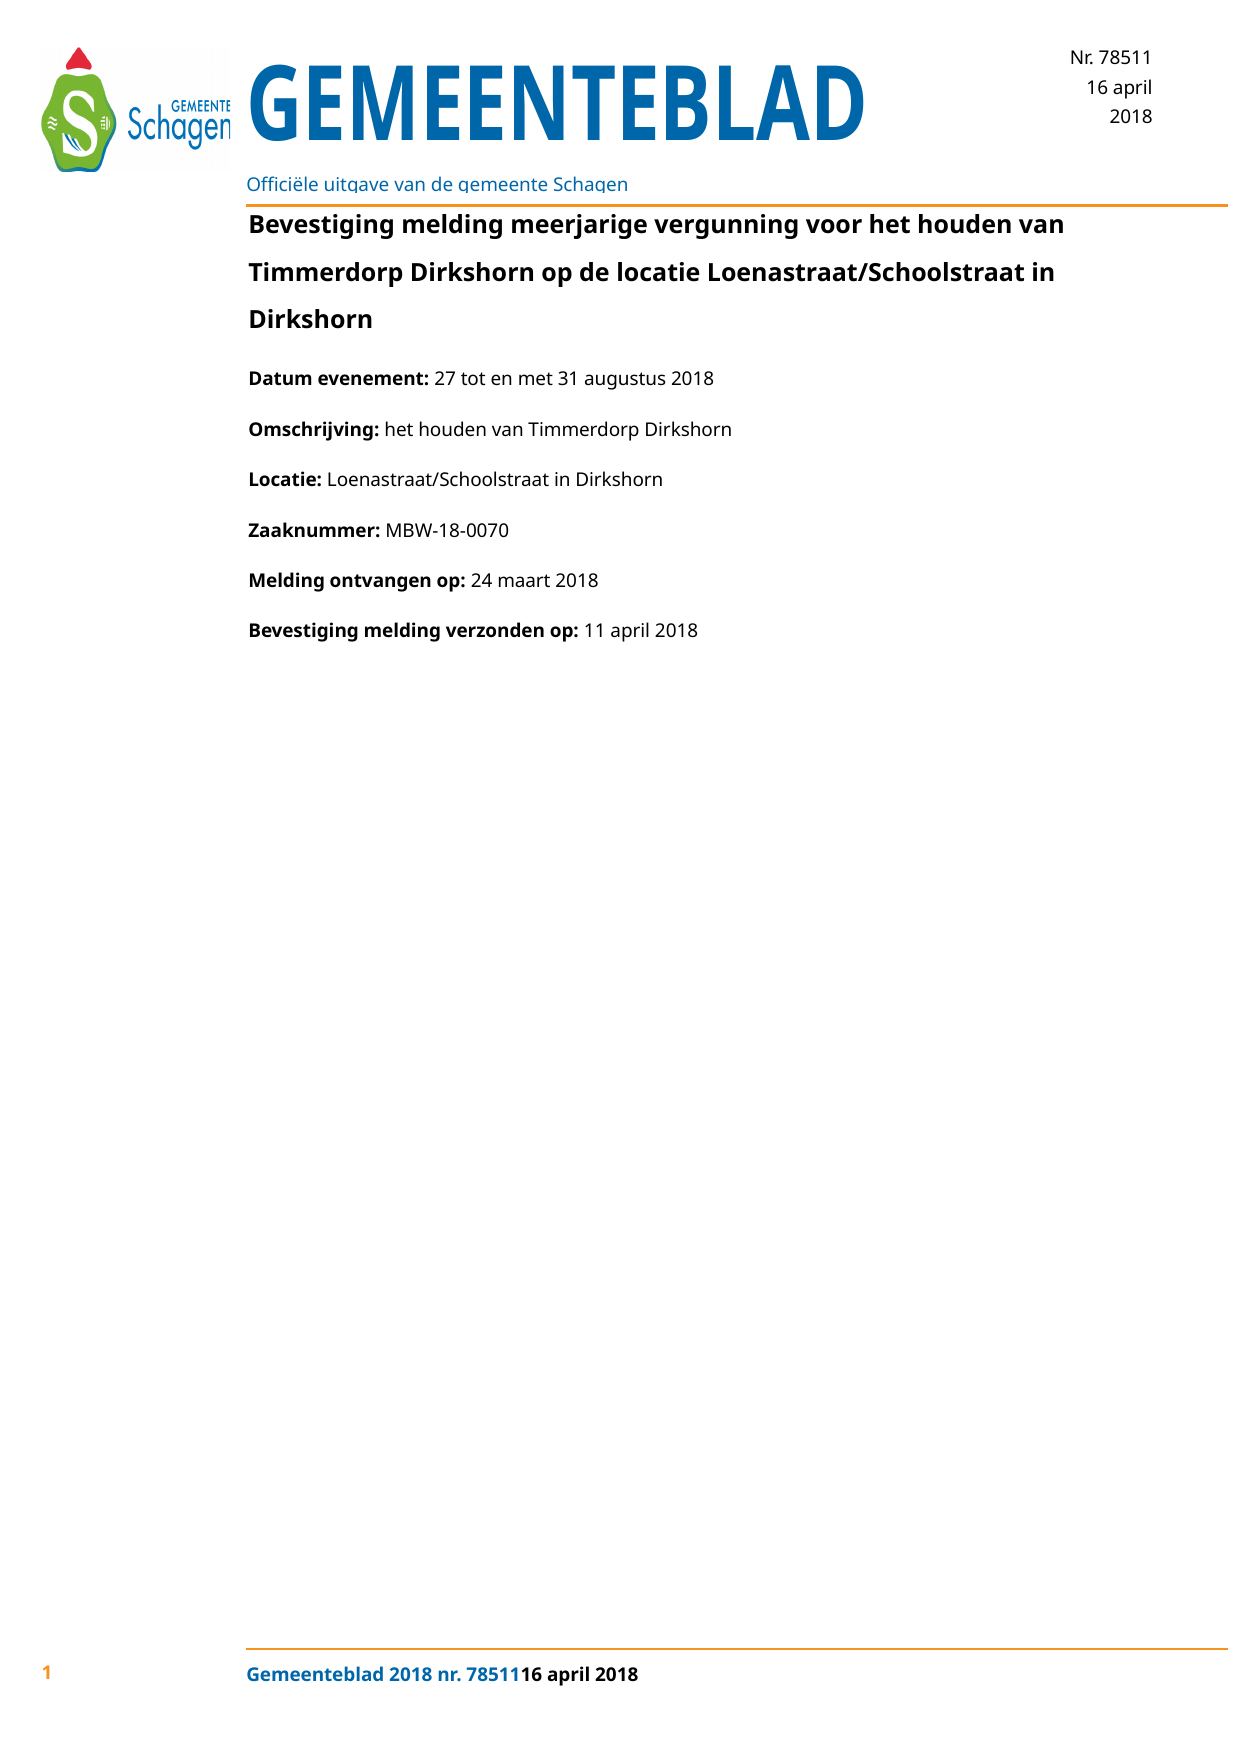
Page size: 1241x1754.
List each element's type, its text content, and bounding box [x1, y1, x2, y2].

text Datum evenement: 27 tot en met 31 augustus 2018 [248, 366, 1152, 391]
text Bevestiging melding meerjarige vergunning voor het houden van Timmerdorp Dirkshorn op de locatie Loenastraat/Schoolstraat in Dirkshorn [248, 207, 1152, 336]
text Melding ontvangen op: 24 maart 2018 [248, 567, 1152, 593]
text Locatie: Loenastraat/Schoolstraat in Dirkshorn [248, 466, 1152, 492]
picture [41, 47, 231, 172]
text Omschrijving: het houden van Timmerdorp Dirkshorn [248, 416, 1152, 442]
text Zaaknummer: MBW-18-0070 [248, 517, 1152, 542]
text Bevestiging melding verzonden op: 11 april 2018 [248, 618, 1152, 643]
